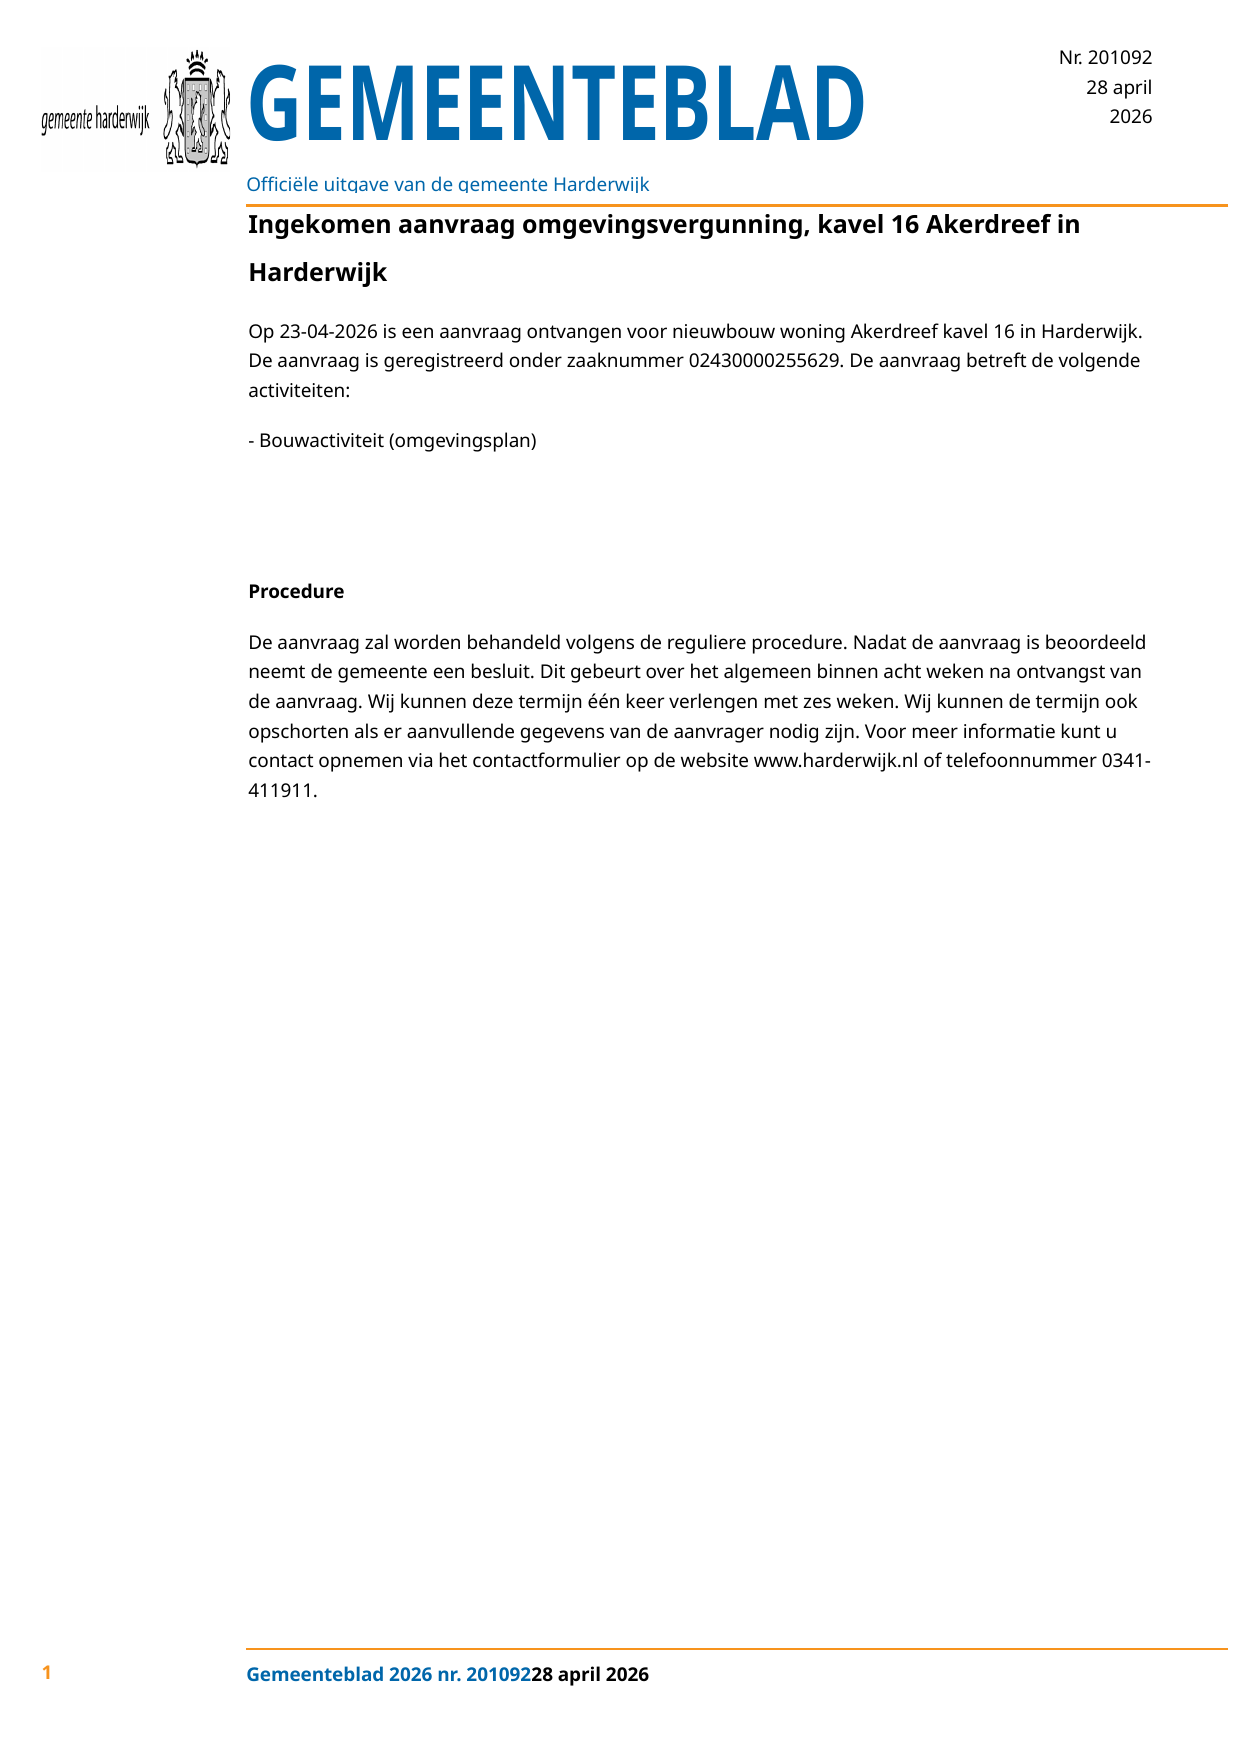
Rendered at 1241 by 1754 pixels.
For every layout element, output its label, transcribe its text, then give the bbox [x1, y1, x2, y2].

text Op 23-04-2026 is een aanvraag ontvangen voor nieuwbouw woning Akerdreef kavel 16 in Harderwijk. De aanvraag is geregistreerd onder zaaknummer 02430000255629. De aanvraag betreft de volgende activiteiten: [248, 318, 1152, 403]
picture [41, 47, 231, 172]
text - Bouwactiviteit (omgevingsplan) [248, 427, 1152, 453]
text Ingekomen aanvraag omgevingsvergunning, kavel 16 Akerdreef in Harderwijk [248, 207, 1152, 288]
text De aanvraag zal worden behandeld volgens de reguliere procedure. Nadat de aanvraag is beoordeeld neemt de gemeente een besluit. Dit gebeurt over het algemeen binnen acht weken na ontvangst van de aanvraag. Wij kunnen deze termijn één keer verlengen met zes weken. Wij kunnen de termijn ook opschorten als er aanvullende gegevens van de aanvrager nodig zijn. Voor meer informatie kunt u contact opnemen via het contactformulier op de website www.harderwijk.nl of telefoonnummer 0341-411911. [248, 629, 1152, 803]
text Procedure [248, 579, 1152, 604]
